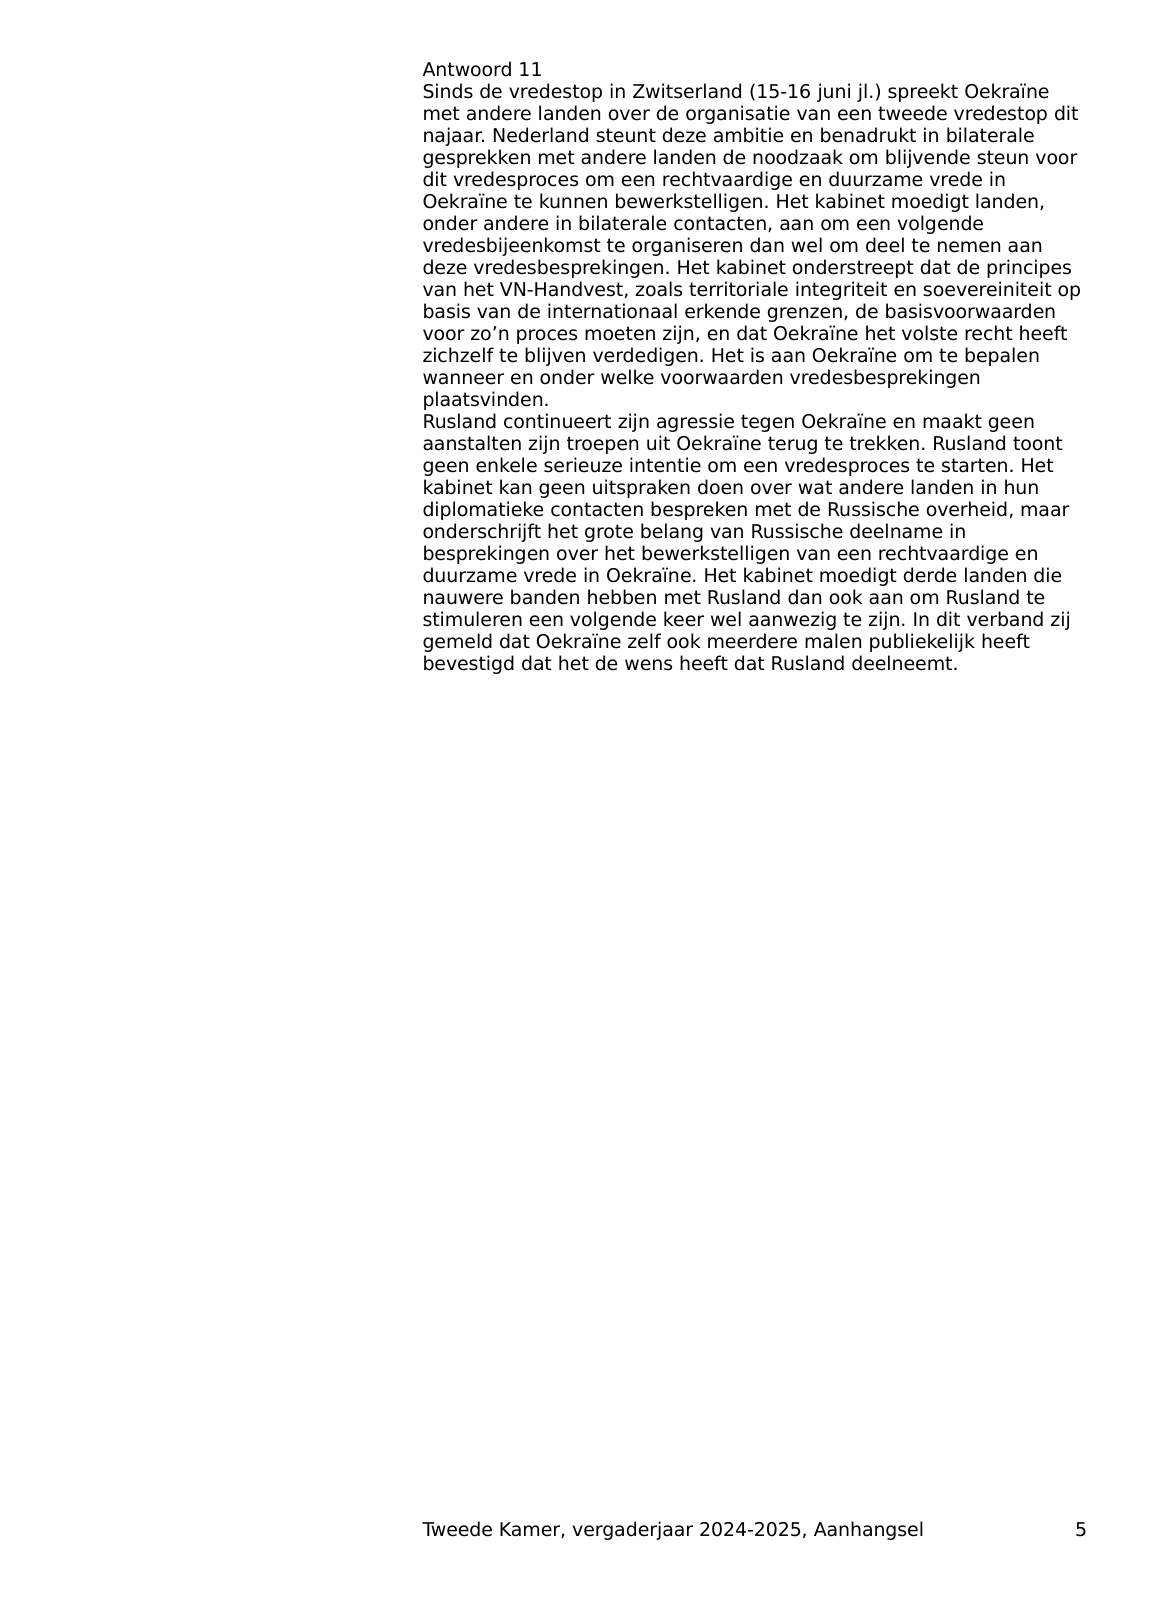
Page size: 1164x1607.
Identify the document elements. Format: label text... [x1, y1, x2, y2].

text Sinds de vredestop in Zwitserland (15-16 juni jl.) spreekt Oekraïne met andere landen over de organisatie van een tweede vredestop dit najaar. Nederland steunt deze ambitie en benadrukt in bilaterale gesprekken met andere landen de noodzaak om blijvende steun voor dit vredesproces om een rechtvaardige en duurzame vrede in Oekraïne te kunnen bewerkstelligen. Het kabinet moedigt landen, onder andere in bilaterale contacten, aan om een volgende vredesbijeenkomst te organiseren dan wel om deel te nemen aan deze vredesbesprekingen. Het kabinet onderstreept dat de principes van het VN-Handvest, zoals territoriale integriteit en soevereiniteit op basis van de internationaal erkende grenzen, de basisvoorwaarden voor zo’n proces moeten zijn, en dat Oekraïne het volste recht heeft zichzelf te blijven verdedigen. Het is aan Oekraïne om te bepalen wanneer en onder welke voorwaarden vredesbesprekingen plaatsvinden. [422, 81, 1087, 411]
text Rusland continueert zijn agressie tegen Oekraïne en maakt geen aanstalten zijn troepen uit Oekraïne terug te trekken. Rusland toont geen enkele serieuze intentie om een vredesproces te starten. Het kabinet kan geen uitspraken doen over wat andere landen in hun diplomatieke contacten bespreken met de Russische overheid, maar onderschrijft het grote belang van Russische deelname in besprekingen over het bewerkstelligen van een rechtvaardige en duurzame vrede in Oekraïne. Het kabinet moedigt derde landen die nauwere banden hebben met Rusland dan ook aan om Rusland te stimuleren een volgende keer wel aanwezig te zijn. In dit verband zij gemeld dat Oekraïne zelf ook meerdere malen publiekelijk heeft bevestigd dat het de wens heeft dat Rusland deelneemt. [422, 411, 1087, 674]
text Antwoord 11 [422, 59, 1087, 81]
